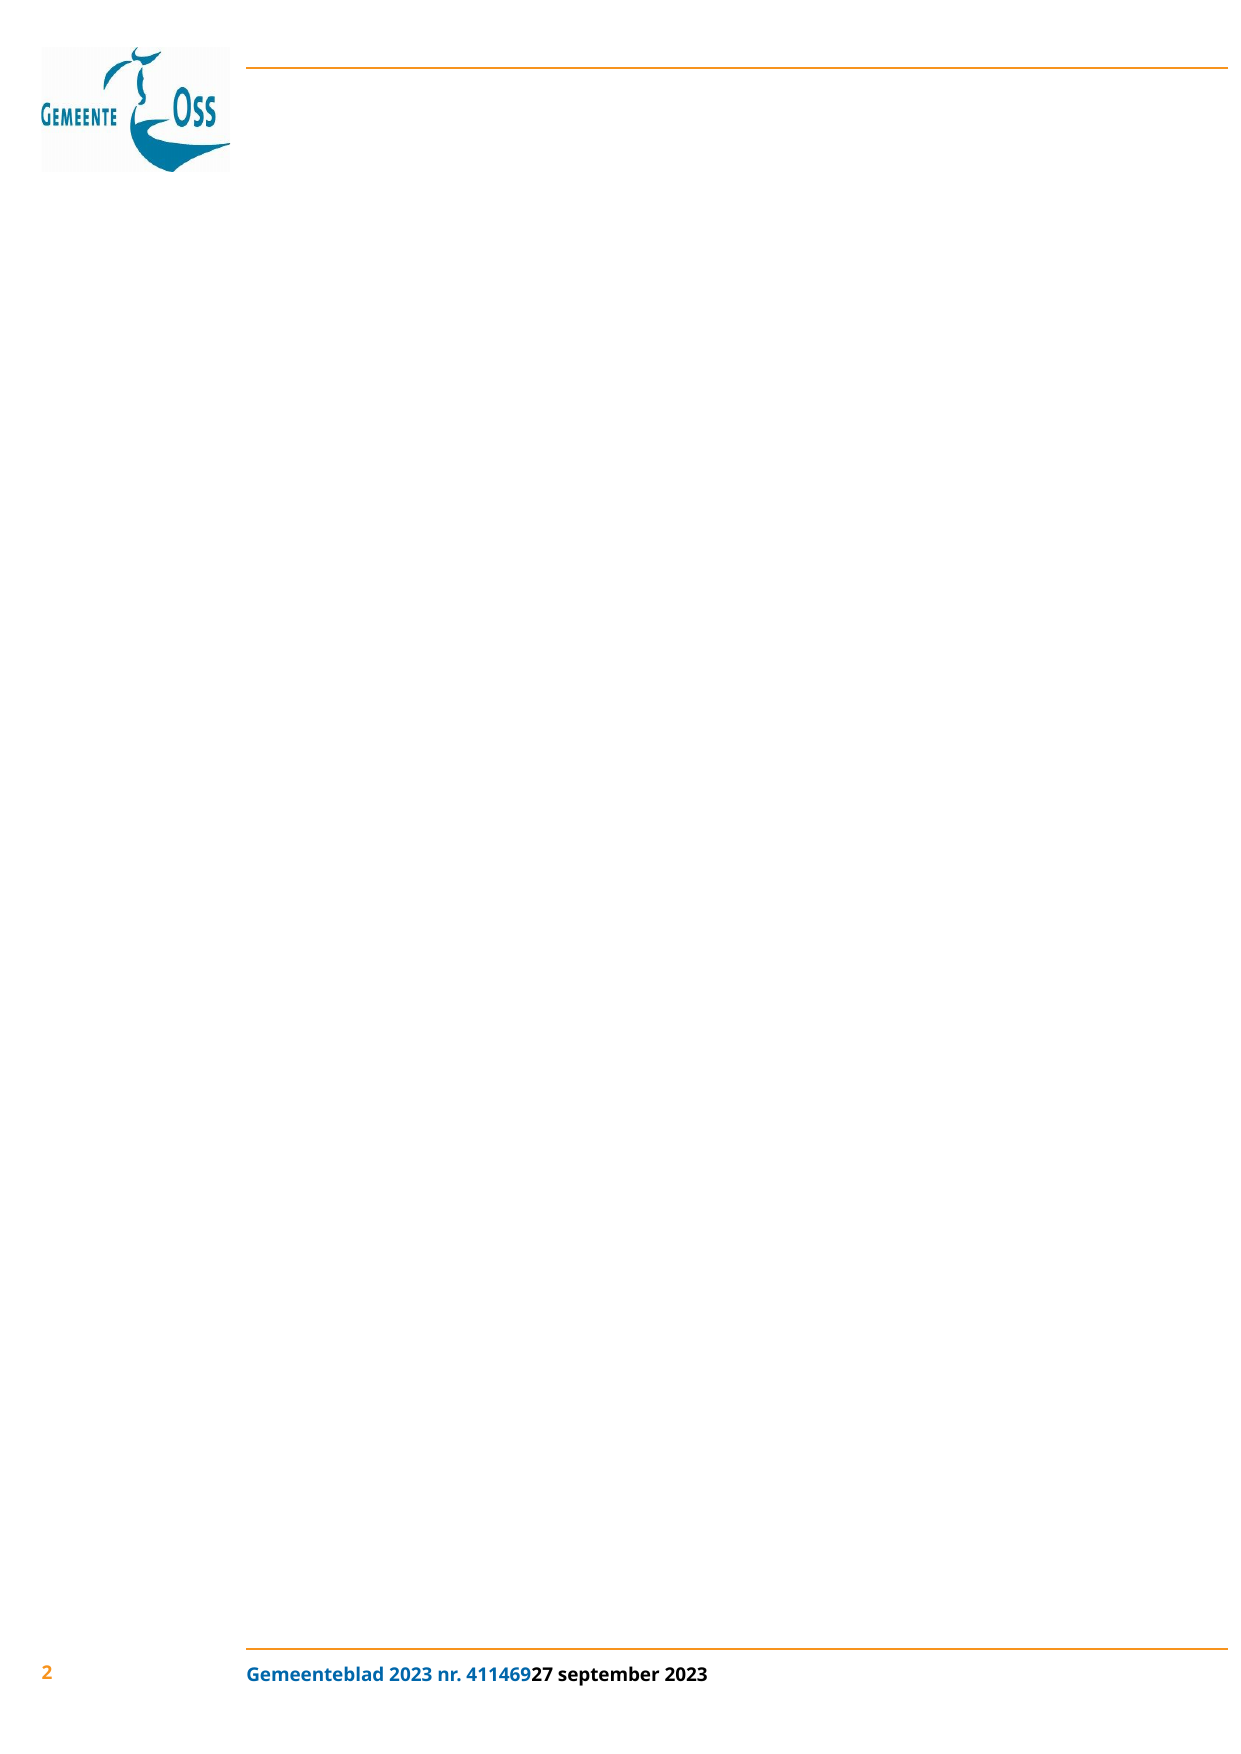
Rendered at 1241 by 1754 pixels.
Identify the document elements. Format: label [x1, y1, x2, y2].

picture [41, 47, 231, 172]
